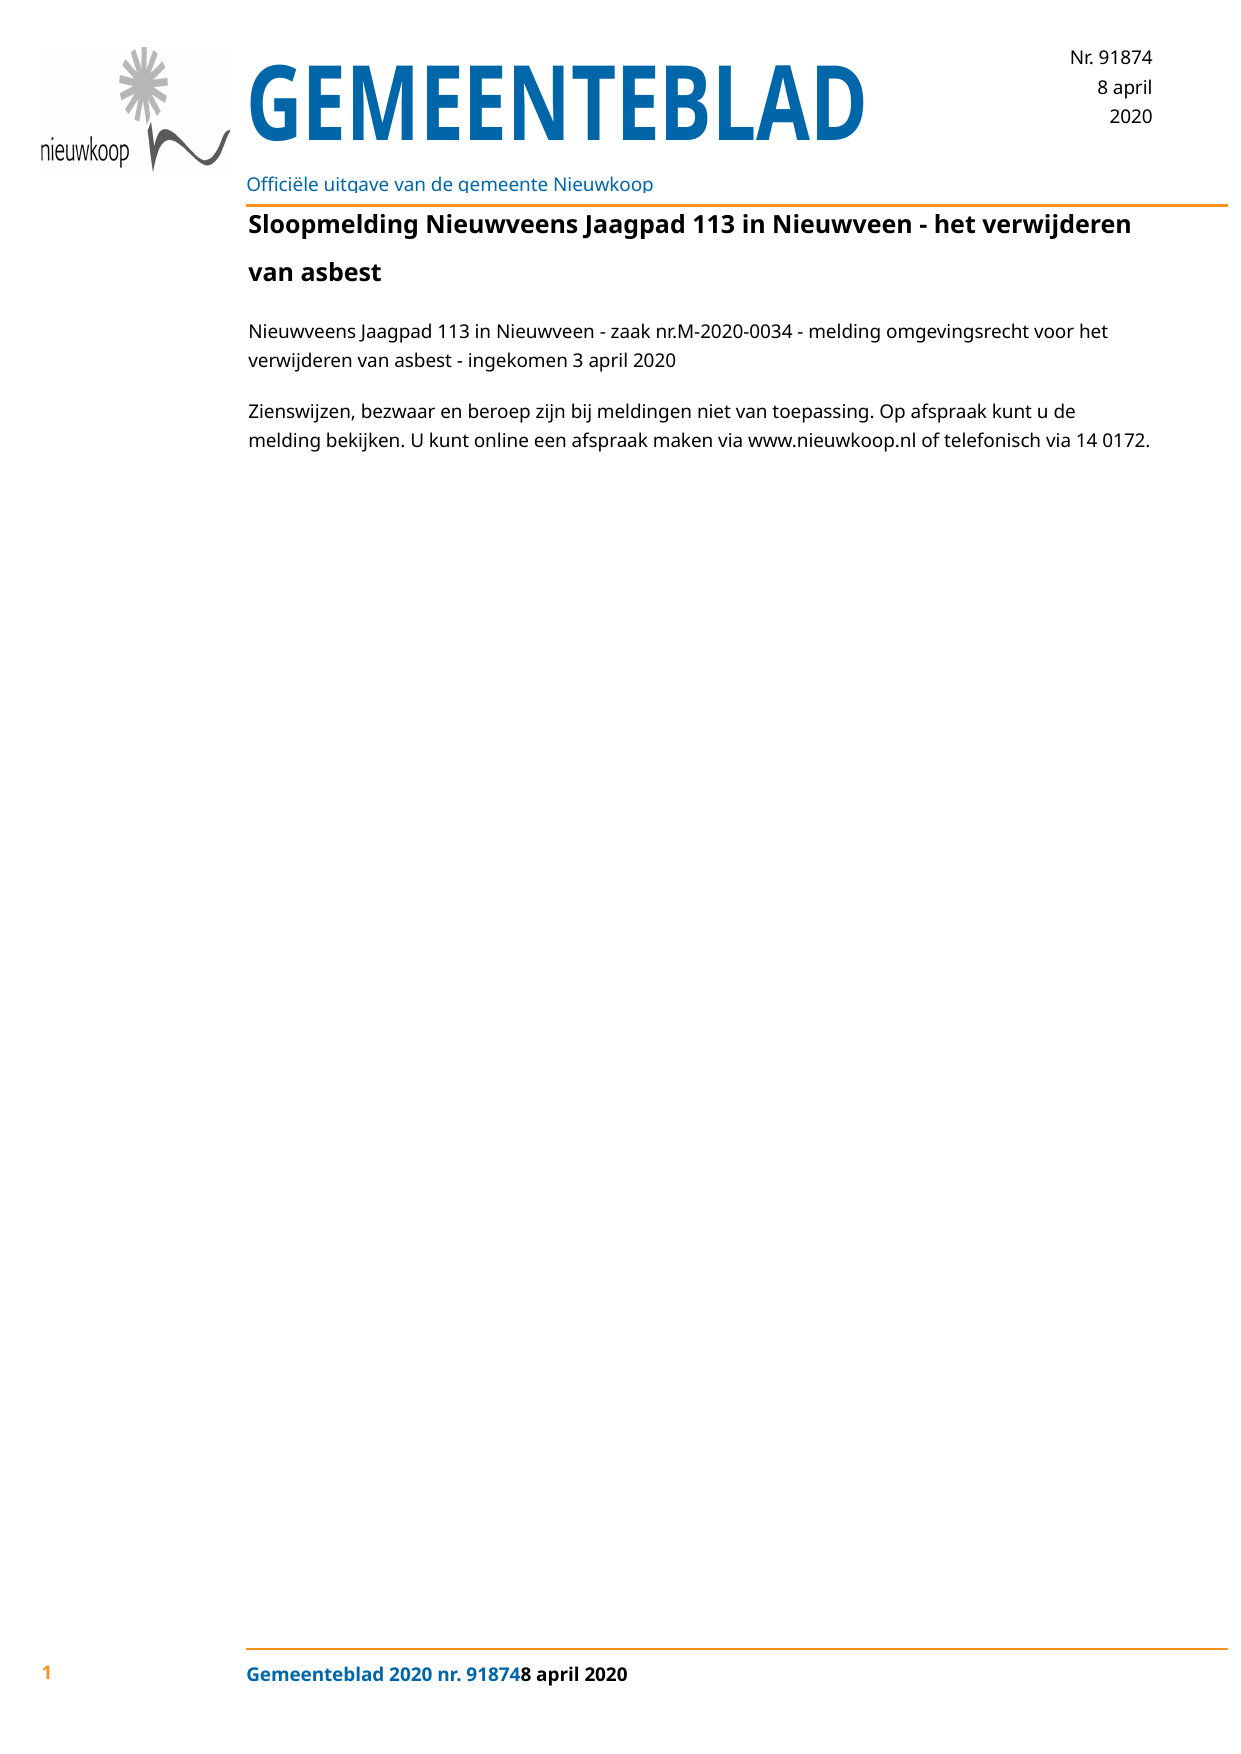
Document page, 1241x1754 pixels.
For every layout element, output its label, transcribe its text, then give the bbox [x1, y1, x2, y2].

text Zienswijzen, bezwaar en beroep zijn bij meldingen niet van toepassing. Op afspraak kunt u de melding bekijken. U kunt online een afspraak maken via www.nieuwkoop.nl of telefonisch via 14 0172. [248, 398, 1152, 453]
picture [41, 47, 231, 172]
text Nieuwveens Jaagpad 113 in Nieuwveen - zaak nr.M-2020-0034 - melding omgevingsrecht voor het verwijderen van asbest - ingekomen 3 april 2020 [248, 318, 1152, 373]
text Sloopmelding Nieuwveens Jaagpad 113 in Nieuwveen - het verwijderen van asbest [248, 207, 1152, 288]
